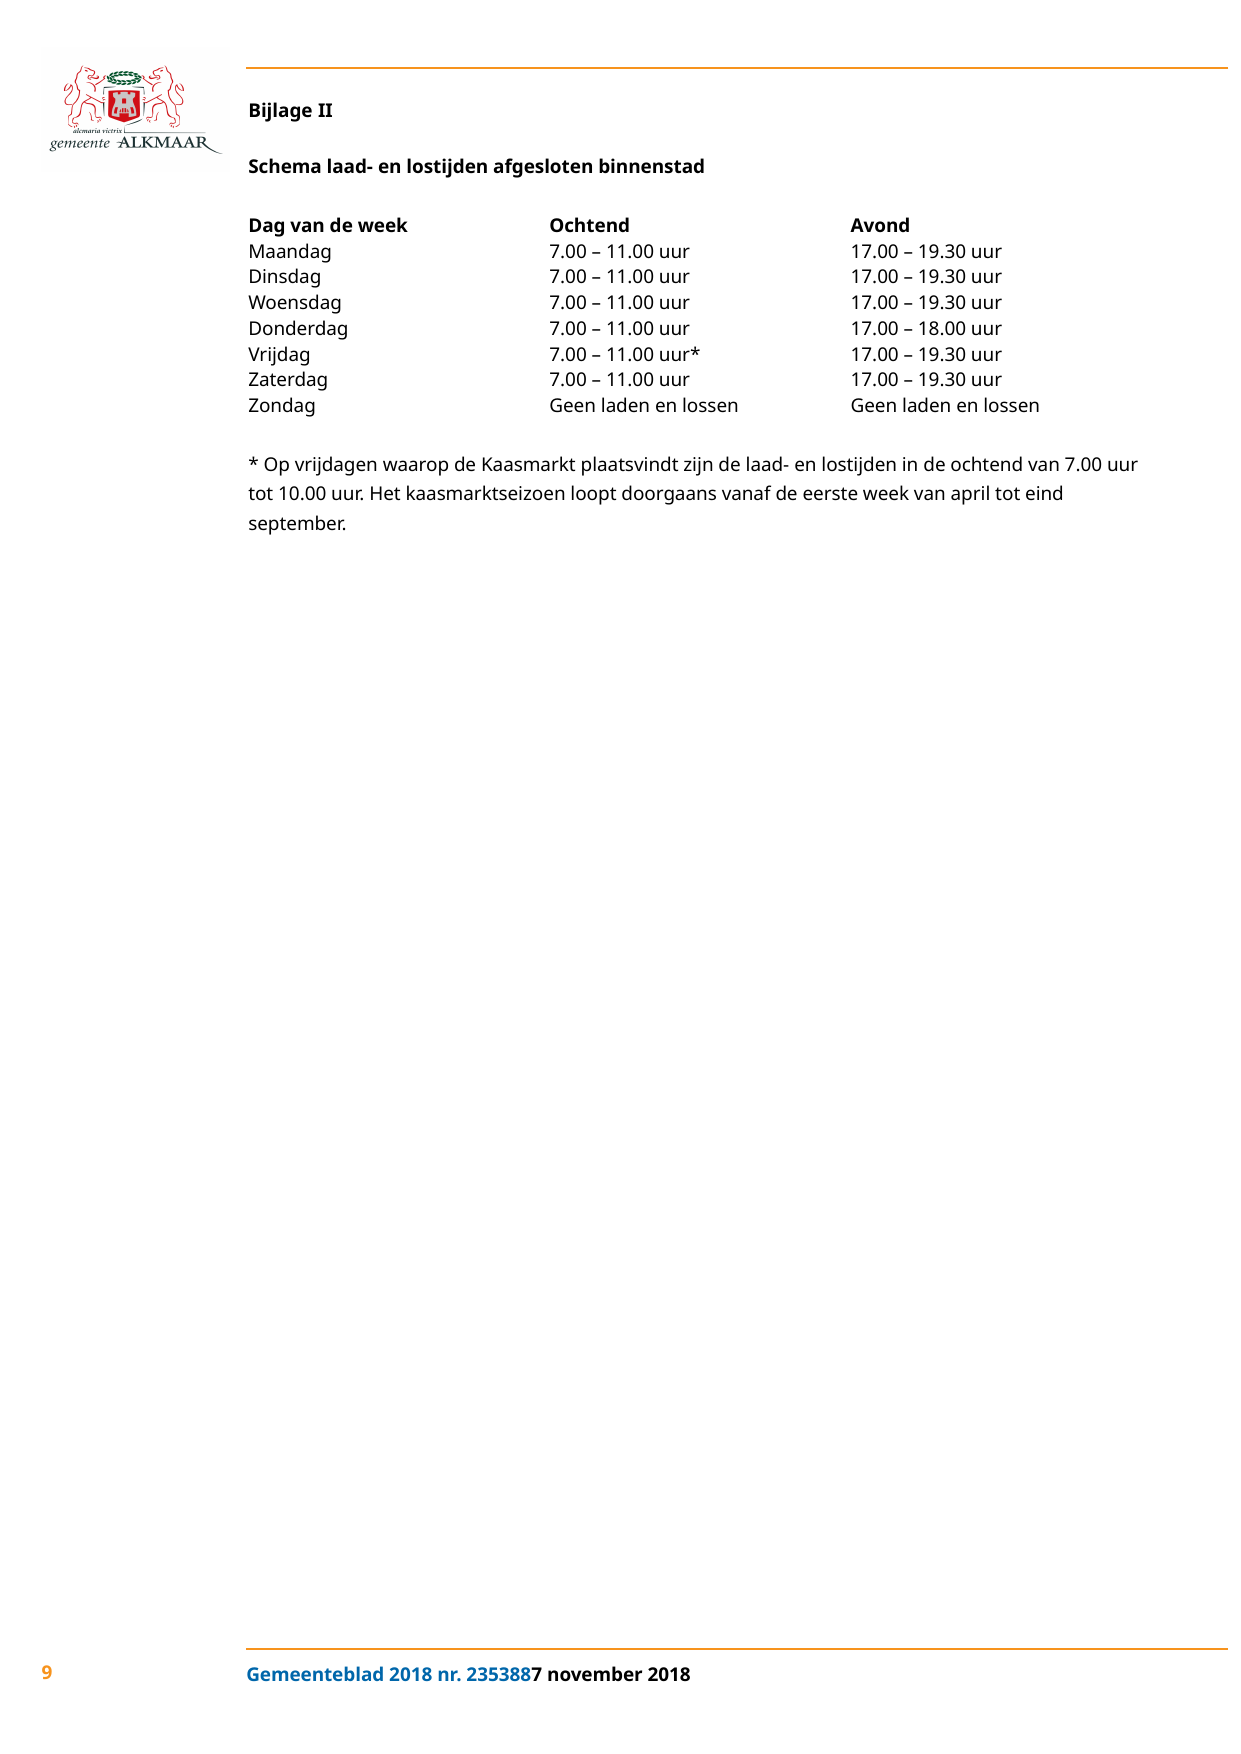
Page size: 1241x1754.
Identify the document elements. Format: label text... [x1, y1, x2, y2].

table_header Avond [850, 212, 1152, 238]
table_cell 17.00 – 18.00 uur [850, 315, 1152, 341]
table_cell Vrijdag [248, 341, 549, 367]
table_cell 7.00 – 11.00 uur* [549, 341, 850, 367]
table_cell Zondag [248, 392, 549, 418]
table_cell 17.00 – 19.30 uur [850, 289, 1152, 315]
table_cell 17.00 – 19.30 uur [850, 264, 1152, 289]
table_cell Maandag [248, 238, 549, 264]
picture [41, 47, 231, 172]
table_cell 7.00 – 11.00 uur [549, 264, 850, 289]
table_cell 7.00 – 11.00 uur [549, 238, 850, 264]
table_cell Zaterdag [248, 367, 549, 392]
table_cell 7.00 – 11.00 uur [549, 315, 850, 341]
table_cell 17.00 – 19.30 uur [850, 341, 1152, 367]
text Bijlage II [248, 95, 1152, 123]
text * Op vrijdagen waarop de Kaasmarkt plaatsvindt zijn de laad- en lostijden in de ochtend van 7.00 uur tot 10.00 uur. Het kaasmarktseizoen loopt doorgaans vanaf de eerste week van april tot eind september. [248, 451, 1152, 536]
table_cell 17.00 – 19.30 uur [850, 238, 1152, 264]
table_cell Woensdag [248, 289, 549, 315]
table_cell Dinsdag [248, 264, 549, 289]
table_header Ochtend [549, 212, 850, 238]
table_cell Donderdag [248, 315, 549, 341]
table_cell 7.00 – 11.00 uur [549, 289, 850, 315]
table_cell Geen laden en lossen [549, 392, 850, 418]
text Schema laad- en lostijden afgesloten binnenstad [248, 153, 1152, 179]
table_header Dag van de week [248, 212, 549, 238]
table_cell 7.00 – 11.00 uur [549, 367, 850, 392]
table_cell 17.00 – 19.30 uur [850, 367, 1152, 392]
table_cell Geen laden en lossen [850, 392, 1152, 418]
